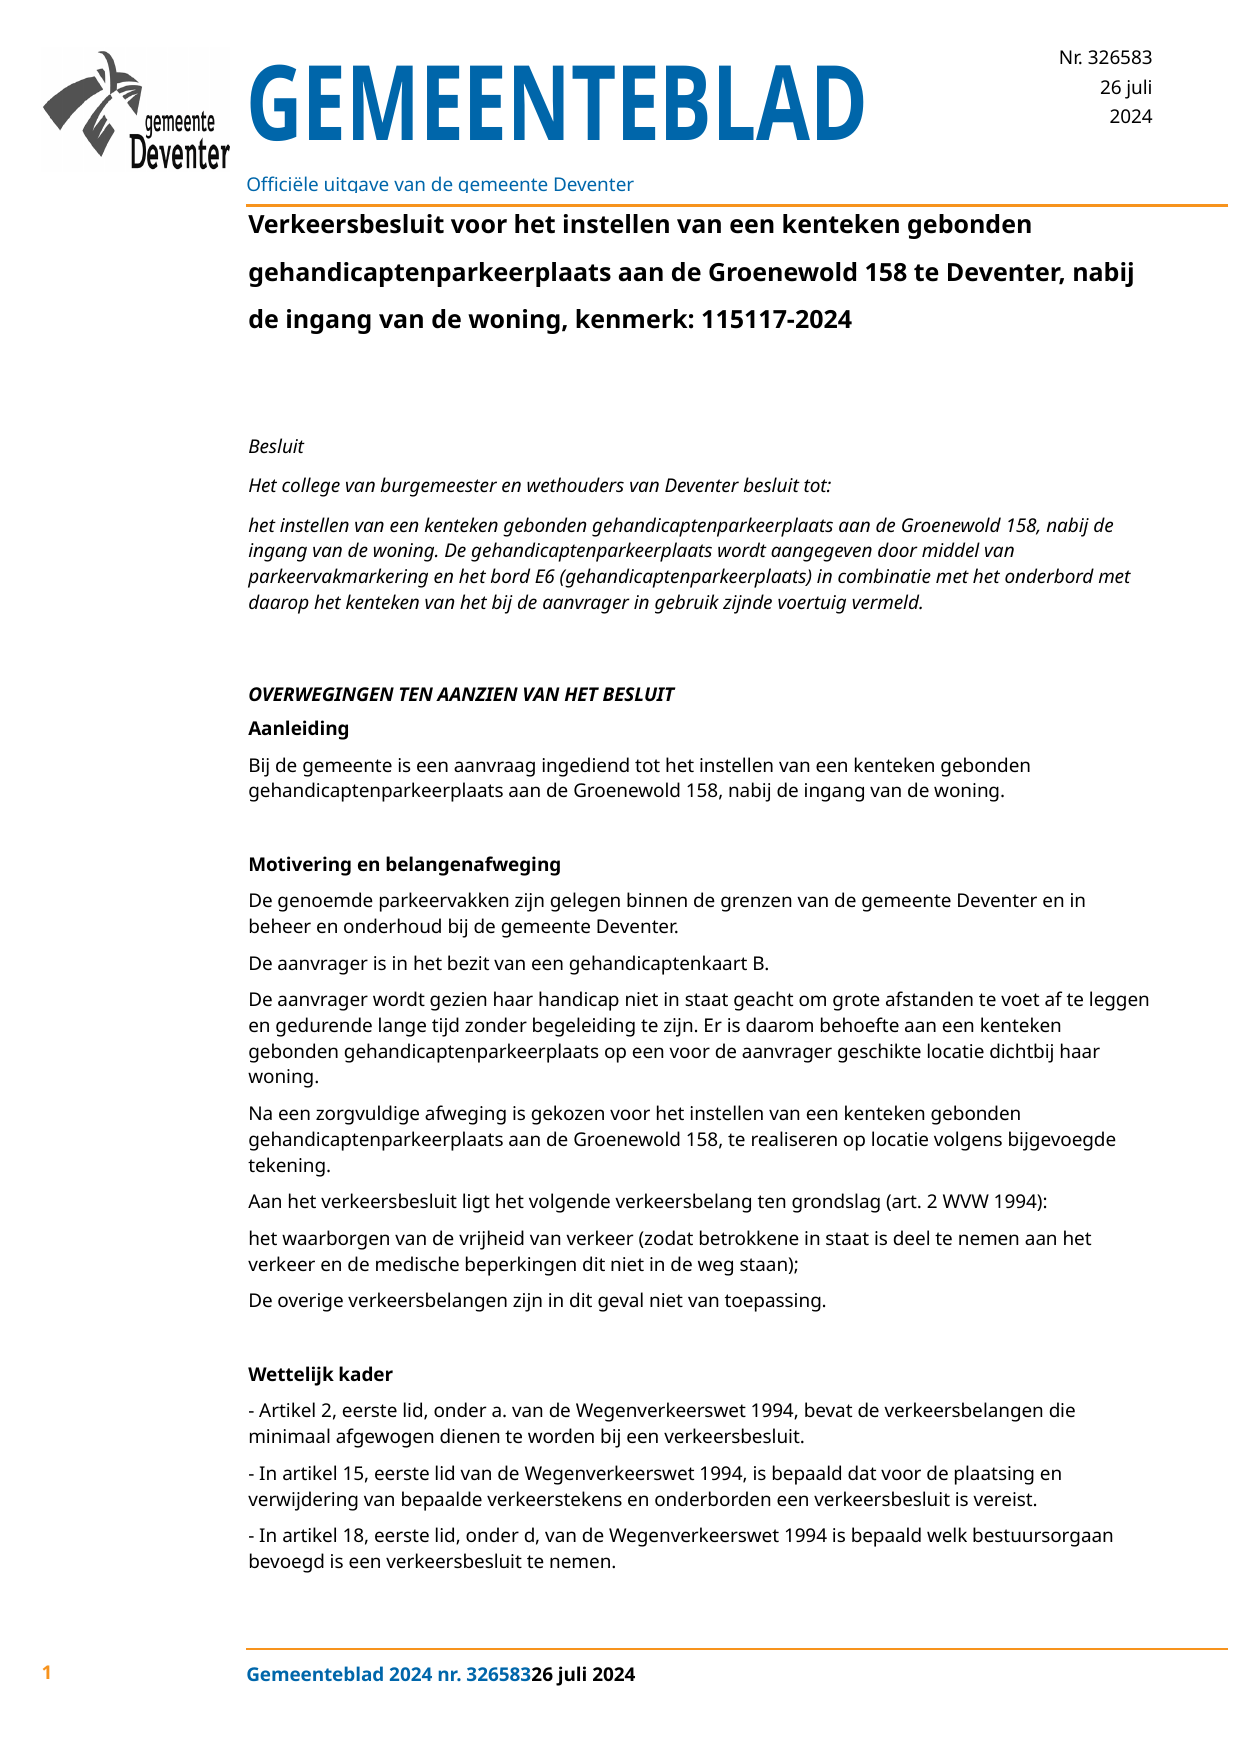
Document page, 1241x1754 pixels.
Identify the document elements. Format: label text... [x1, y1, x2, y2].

text - In artikel 18, eerste lid, onder d, van de Wegenverkeerswet 1994 is bepaald welk bestuursorgaan bevoegd is een verkeersbesluit te nemen. [248, 1522, 1152, 1574]
text het waarborgen van de vrijheid van verkeer (zodat betrokkene in staat is deel te nemen aan het verkeer en de medische beperkingen dit niet in de weg staan); [248, 1225, 1152, 1277]
text OVERWEGINGEN TEN AANZIEN VAN HET BESLUIT [248, 681, 1152, 707]
text Motivering en belangenafweging [248, 851, 1152, 877]
text De overige verkeersbelangen zijn in dit geval niet van toepassing. [248, 1288, 1152, 1313]
text - Artikel 2, eerste lid, onder a. van de Wegenverkeerswet 1994, bevat de verkeersbelangen die minimaal afgewogen dienen te worden bij een verkeersbesluit. [248, 1398, 1152, 1449]
picture [41, 47, 231, 172]
text De aanvrager is in het bezit van een gehandicaptenkaart B. [248, 950, 1152, 976]
text Verkeersbesluit voor het instellen van een kenteken gebonden gehandicaptenparkeerplaats aan de Groenewold 158 te Deventer, nabij de ingang van de woning, kenmerk: 115117-2024 [248, 207, 1152, 336]
text Het college van burgemeester en wethouders van Deventer besluit tot: [248, 472, 1152, 498]
text - In artikel 15, eerste lid van de Wegenverkeerswet 1994, is bepaald dat voor de plaatsing en verwijdering van bepaalde verkeerstekens en onderborden een verkeersbesluit is vereist. [248, 1460, 1152, 1511]
text Na een zorgvuldige afweging is gekozen voor het instellen van een kenteken gebonden gehandicaptenparkeerplaats aan de Groenewold 158, te realiseren op locatie volgens bijgevoegde tekening. [248, 1100, 1152, 1178]
text het instellen van een kenteken gebonden gehandicaptenparkeerplaats aan de Groenewold 158, nabij de ingang van de woning. De gehandicaptenparkeerplaats wordt aangegeven door middel van parkeervakmarkering en het bord E6 (gehandicaptenparkeerplaats) in combinatie met het onderbord met daarop het kenteken van het bij de aanvrager in gebruik zijnde voertuig vermeld. [248, 512, 1152, 615]
text De aanvrager wordt gezien haar handicap niet in staat geacht om grote afstanden te voet af te leggen en gedurende lange tijd zonder begeleiding te zijn. Er is daarom behoefte aan een kenteken gebonden gehandicaptenparkeerplaats op een voor de aanvrager geschikte locatie dichtbij haar woning. [248, 987, 1152, 1089]
text Aanleiding [248, 715, 1152, 741]
text Wettelijk kader [248, 1361, 1152, 1387]
text Bij de gemeente is een aanvraag ingediend tot het instellen van een kenteken gebonden gehandicaptenparkeerplaats aan de Groenewold 158, nabij de ingang van de woning. [248, 752, 1152, 803]
text De genoemde parkeervakken zijn gelegen binnen de grenzen van de gemeente Deventer en in beheer en onderhoud bij de gemeente Deventer. [248, 887, 1152, 939]
text Besluit [248, 433, 1152, 459]
text Aan het verkeersbesluit ligt het volgende verkeersbelang ten grondslag (art. 2 WVW 1994): [248, 1188, 1152, 1214]
